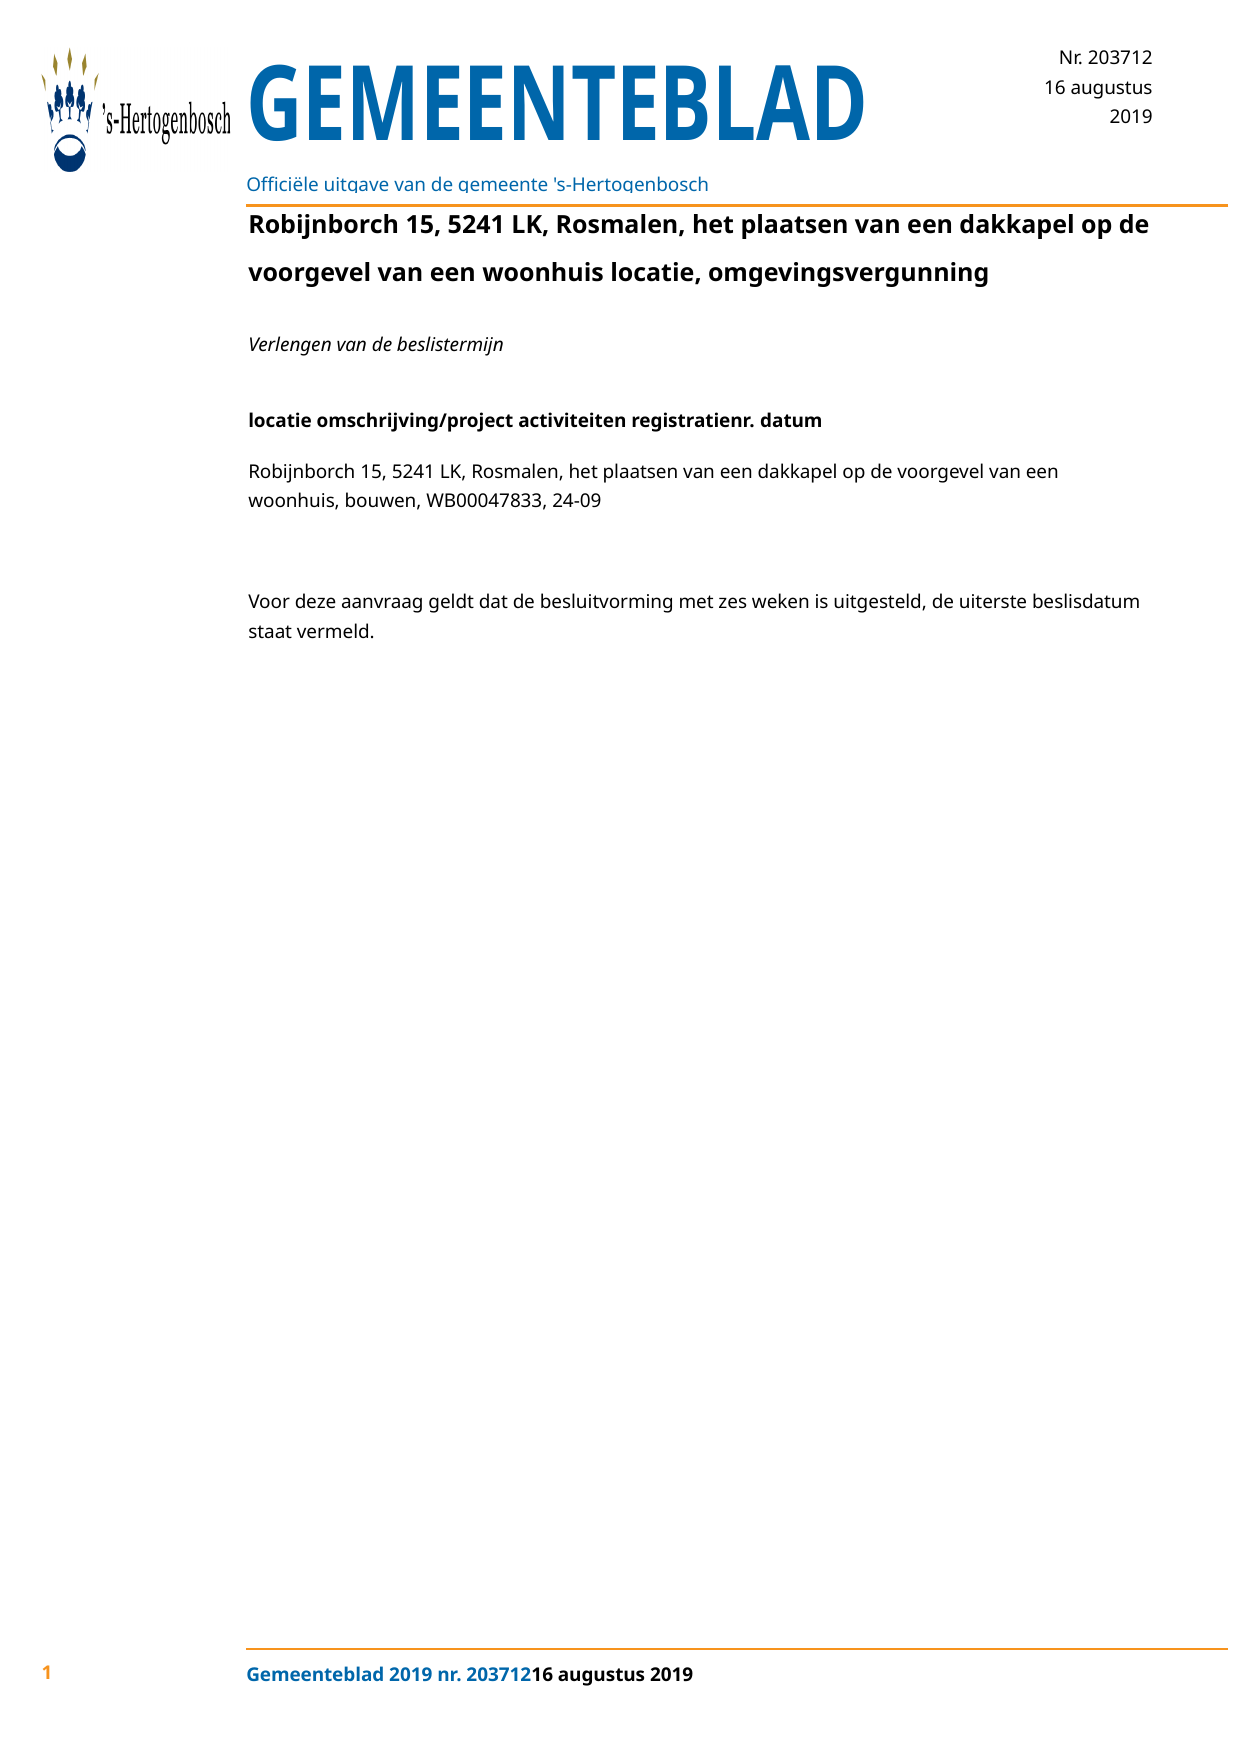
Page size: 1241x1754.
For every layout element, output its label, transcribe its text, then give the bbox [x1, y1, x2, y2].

text Verlengen van de beslistermijn [248, 331, 1152, 357]
text Voor deze aanvraag geldt dat de besluitvorming met zes weken is uitgesteld, de uiterste beslisdatum staat vermeld. [248, 588, 1152, 644]
text Robijnborch 15, 5241 LK, Rosmalen, het plaatsen van een dakkapel op de voorgevel van een woonhuis, bouwen, WB00047833, 24-09 [248, 458, 1152, 513]
picture [41, 47, 231, 172]
text locatie omschrijving/project activiteiten registratienr. datum [248, 408, 1152, 433]
text Robijnborch 15, 5241 LK, Rosmalen, het plaatsen van een dakkapel op de voorgevel van een woonhuis locatie, omgevingsvergunning [248, 207, 1152, 288]
